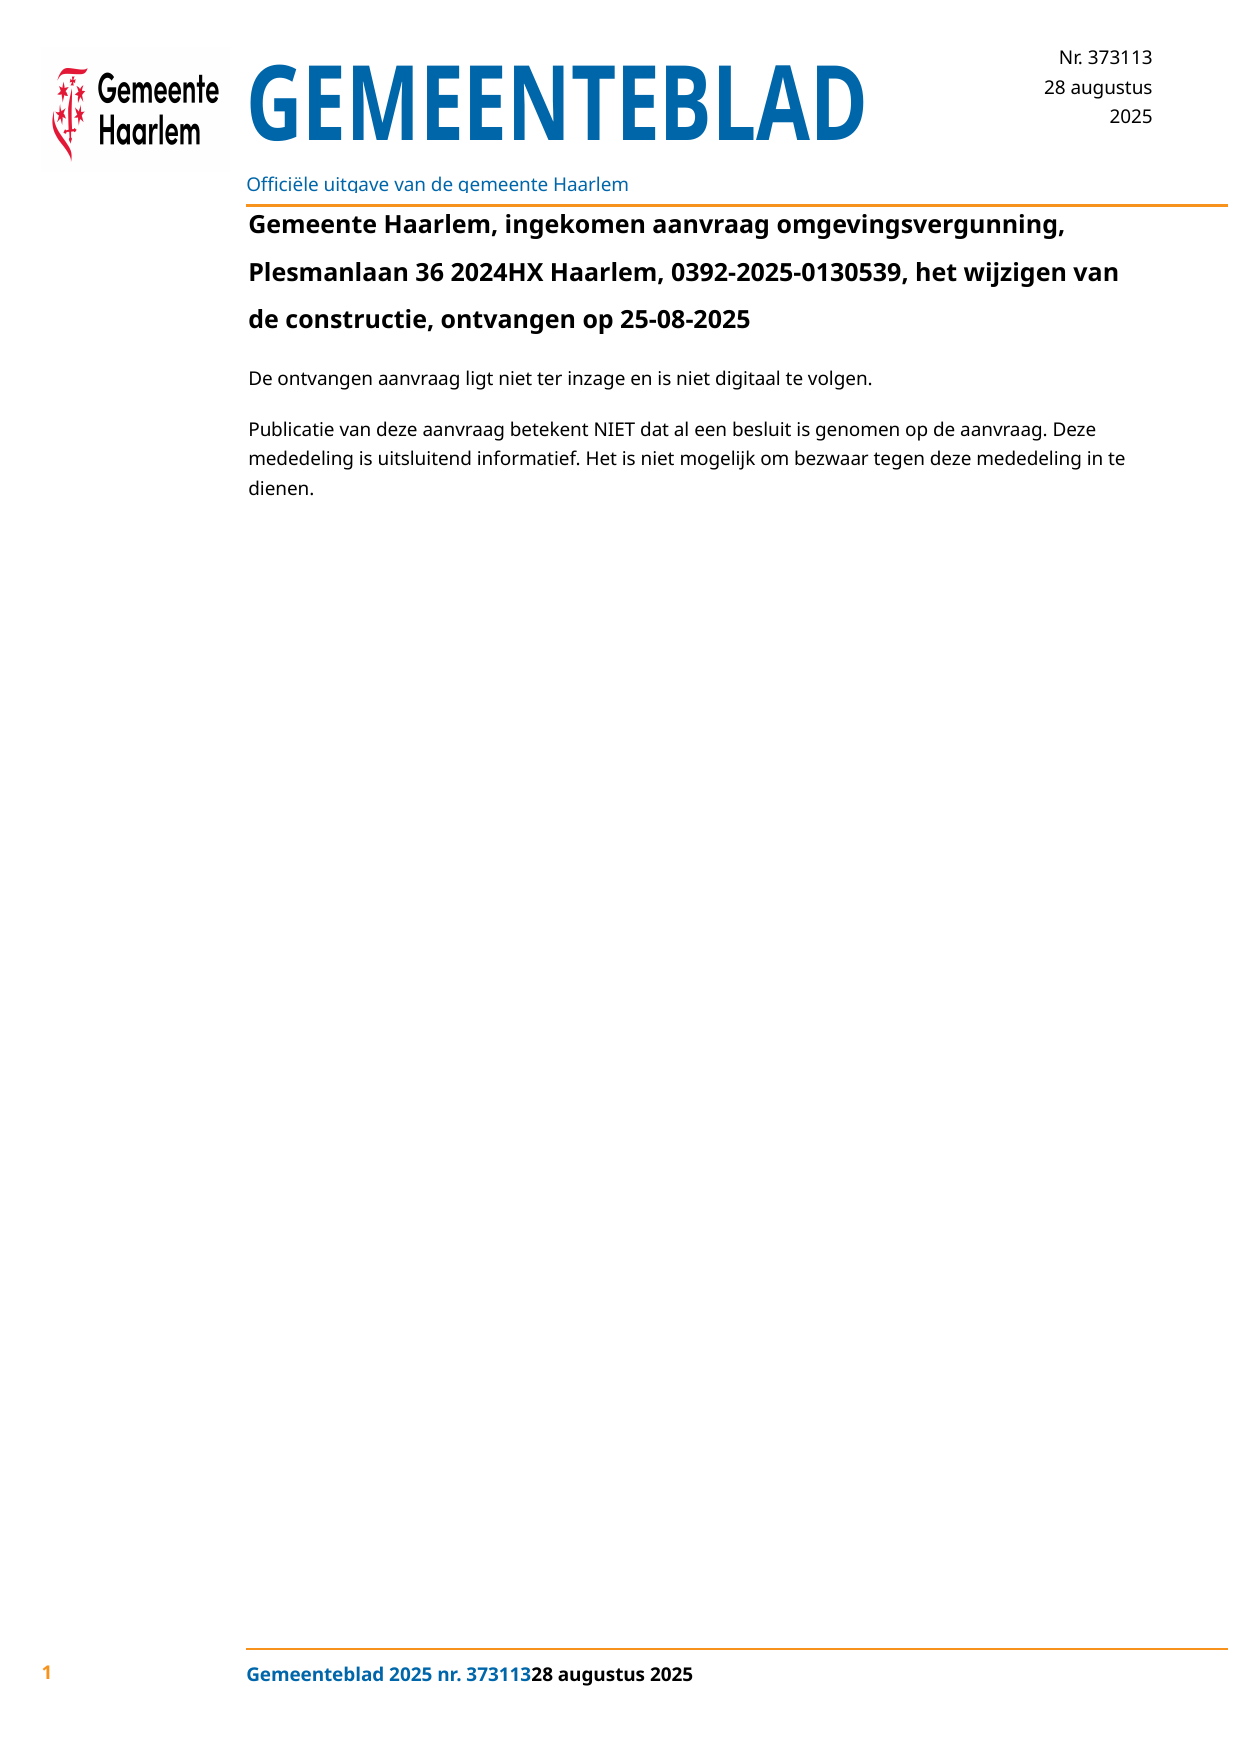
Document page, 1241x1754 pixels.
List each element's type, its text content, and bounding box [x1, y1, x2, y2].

text De ontvangen aanvraag ligt niet ter inzage en is niet digitaal te volgen. [248, 366, 1152, 391]
text Publicatie van deze aanvraag betekent NIET dat al een besluit is genomen op de aanvraag. Deze mededeling is uitsluitend informatief. Het is niet mogelijk om bezwaar tegen deze mededeling in te dienen. [248, 416, 1152, 501]
text Gemeente Haarlem, ingekomen aanvraag omgevingsvergunning, Plesmanlaan 36 2024HX Haarlem, 0392-2025-0130539, het wijzigen van de constructie, ontvangen op 25-08-2025 [248, 207, 1152, 336]
picture [41, 47, 231, 172]
